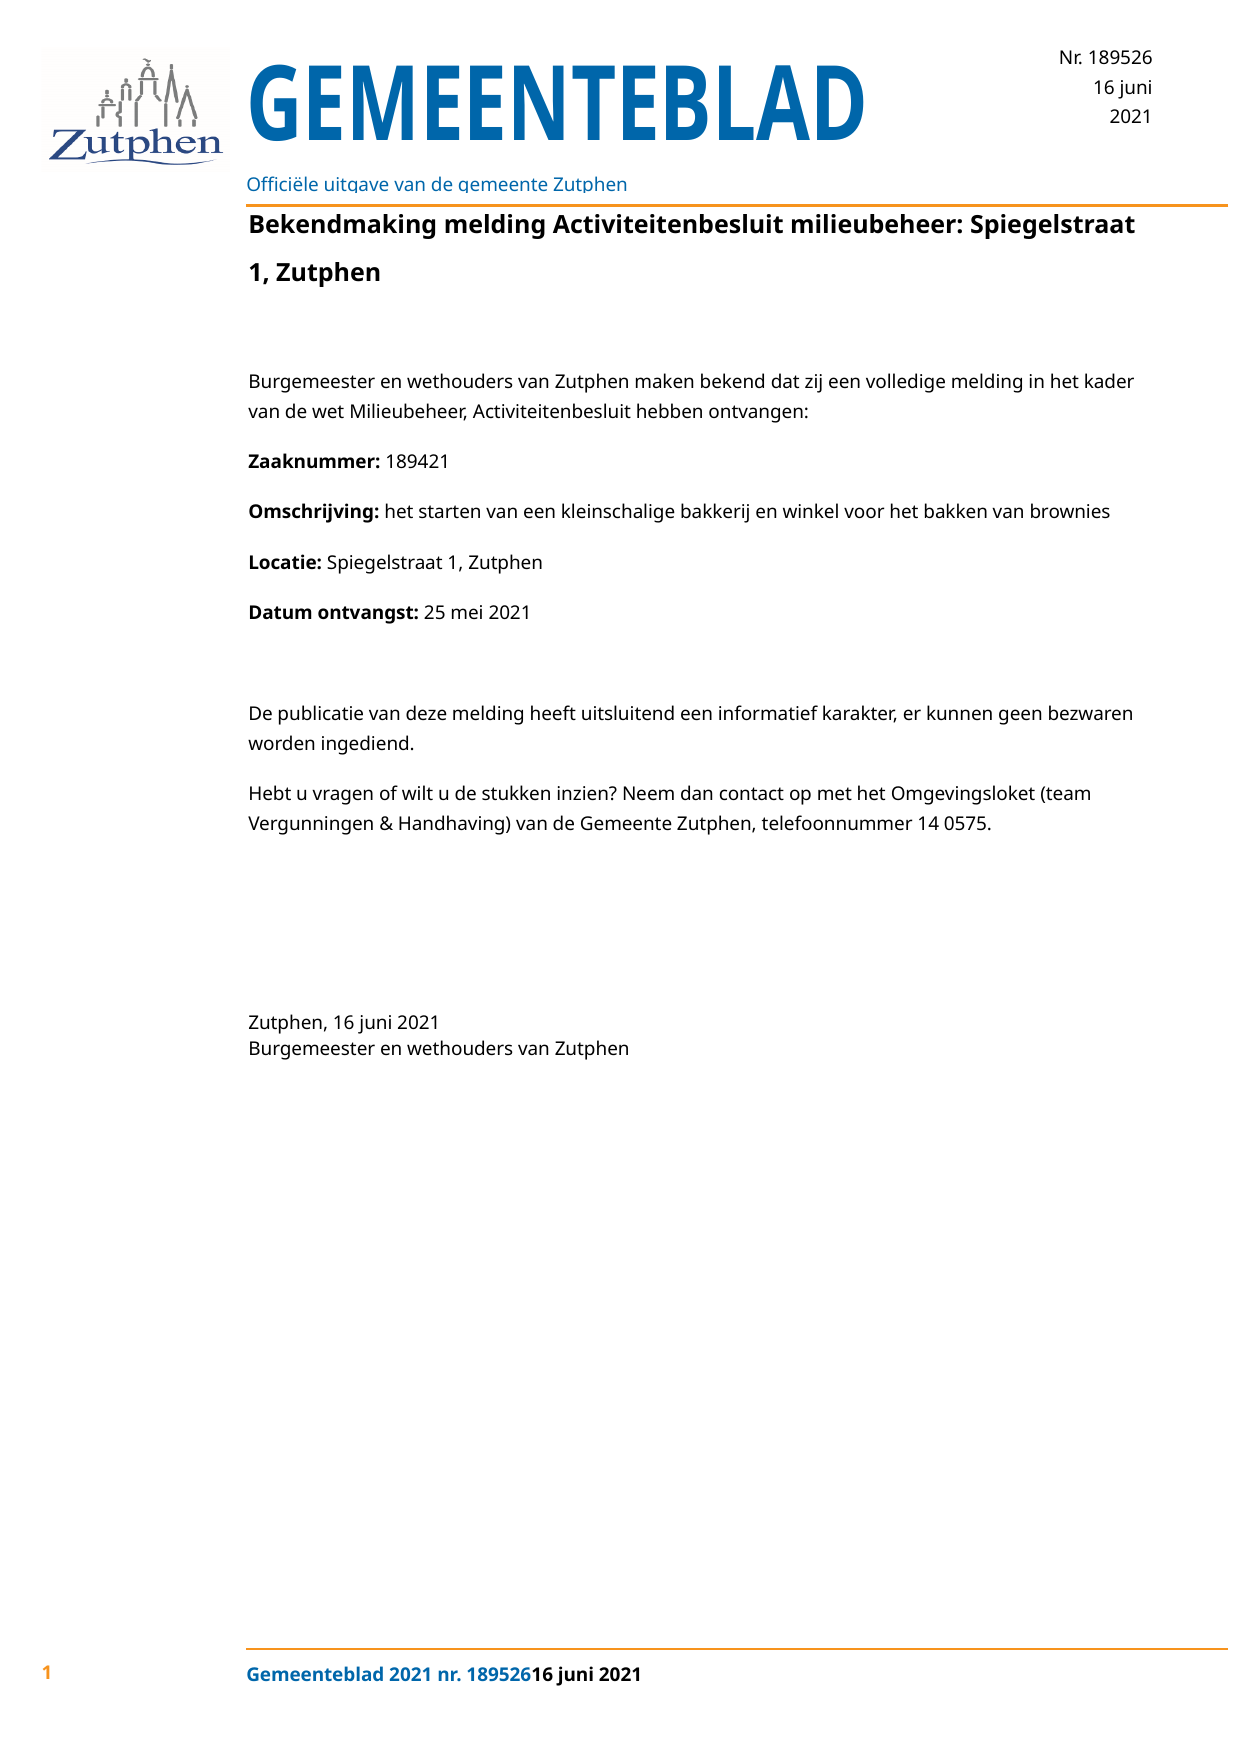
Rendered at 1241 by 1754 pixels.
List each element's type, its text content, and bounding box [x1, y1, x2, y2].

text Bekendmaking melding Activiteitenbesluit milieubeheer: Spiegelstraat 1, Zutphen [248, 207, 1152, 288]
text Zutphen, 16 juni 2021 [248, 1009, 1152, 1035]
text Omschrijving: het starten van een kleinschalige bakkerij en winkel voor het bakken van brownies [248, 499, 1152, 524]
text Datum ontvangst: 25 mei 2021 [248, 599, 1152, 625]
text Hebt u vragen of wilt u de stukken inzien? Neem dan contact op met het Omgevingsloket (team Vergunningen & Handhaving) van de Gemeente Zutphen, telefoonnummer 14 0575. [248, 780, 1152, 836]
text Burgemeester en wethouders van Zutphen maken bekend dat zij een volledige melding in het kader van de wet Milieubeheer, Activiteitenbesluit hebben ontvangen: [248, 368, 1152, 424]
text Locatie: Spiegelstraat 1, Zutphen [248, 549, 1152, 575]
text Zaaknummer: 189421 [248, 448, 1152, 474]
text Burgemeester en wethouders van Zutphen [248, 1035, 1152, 1061]
text De publicatie van deze melding heeft uitsluitend een informatief karakter, er kunnen geen bezwaren worden ingediend. [248, 700, 1152, 756]
picture [41, 47, 231, 172]
